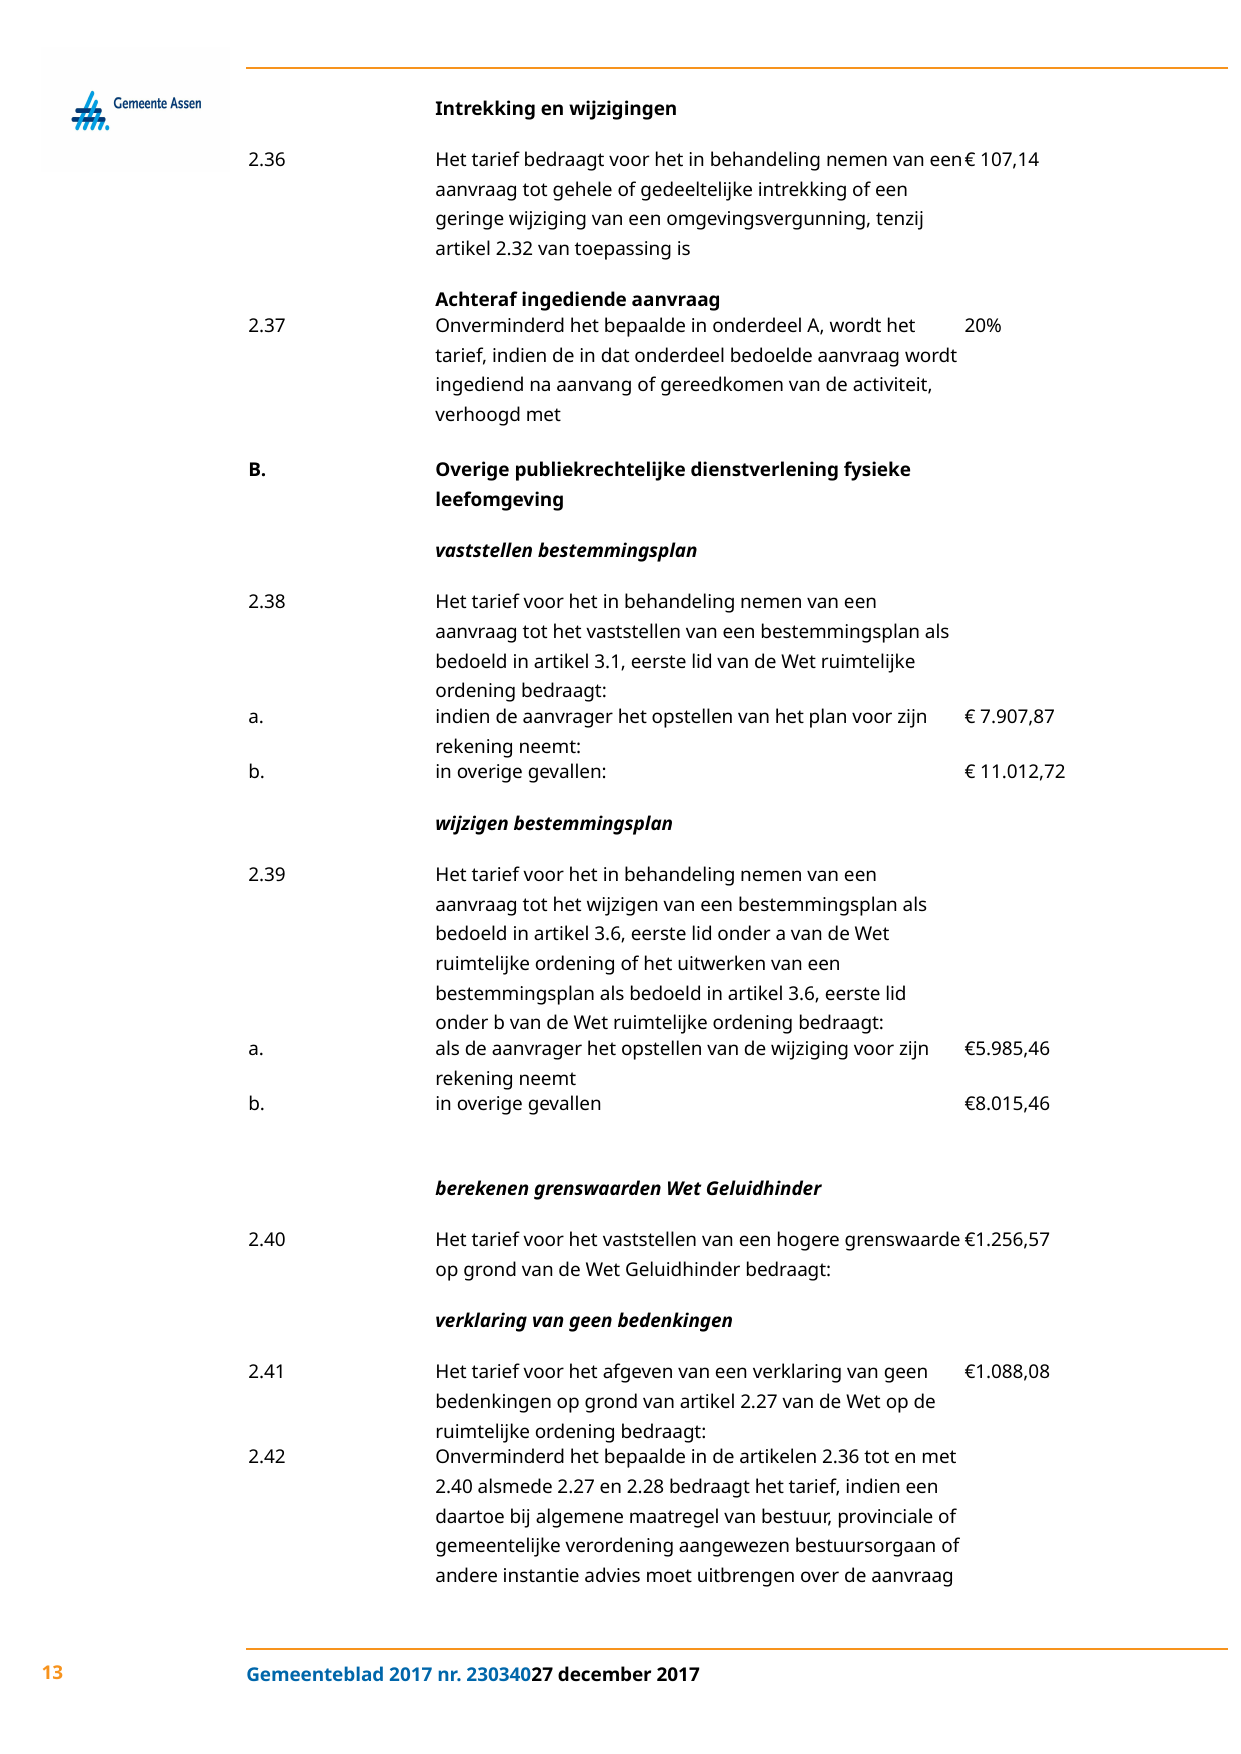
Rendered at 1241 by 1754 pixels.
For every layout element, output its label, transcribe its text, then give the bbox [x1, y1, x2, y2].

table_cell [964, 512, 1152, 537]
table_cell €1.088,08 [964, 1359, 1152, 1444]
table_cell [248, 1116, 435, 1142]
table_header [248, 1175, 435, 1201]
table_cell [248, 784, 435, 810]
table_cell [248, 1282, 435, 1307]
table_cell [964, 563, 1152, 589]
table_cell Het tarief voor het afgeven van een verklaring van geen bedenkingen op grond van artikel 2.27 van de Wet op de ruimtelijke ordening bedraagt: [435, 1359, 964, 1444]
table_cell [964, 861, 1152, 1035]
table_cell [964, 1282, 1152, 1307]
table_cell 2.42 [248, 1444, 435, 1588]
table_cell Overige publiekrechtelijke dienstverlening fysieke leefomgeving [435, 456, 964, 512]
table_cell Onverminderd het bepaalde in onderdeel A, wordt het tarief, indien de in dat onderdeel bedoelde aanvraag wordt ingediend na aanvang of gereedkomen van de activiteit, verhoogd met [435, 312, 964, 456]
table_cell [964, 261, 1152, 286]
table_cell Intrekking en wijzigingen [435, 95, 964, 121]
table_cell 2.41 [248, 1359, 435, 1444]
picture [41, 47, 231, 172]
table_cell [964, 121, 1152, 146]
table_cell a. [248, 1035, 435, 1090]
table_cell [248, 1307, 435, 1333]
table_cell [248, 537, 435, 563]
table_cell 20% [964, 312, 1152, 456]
table_cell [964, 537, 1152, 563]
table_cell [248, 810, 435, 836]
table_cell € 11.012,72 [964, 759, 1152, 784]
table_cell [964, 1333, 1152, 1359]
table_cell Onverminderd het bepaalde in de artikelen 2.36 tot en met 2.40 alsmede 2.27 en 2.28 bedraagt het tarief, indien een daartoe bij algemene maatregel van bestuur, provinciale of gemeentelijke verordening aangewezen bestuursorgaan of andere instantie advies moet uitbrengen over de aanvraag [435, 1444, 964, 1588]
table_cell [964, 1444, 1152, 1588]
table_cell [435, 261, 964, 286]
table_cell [248, 512, 435, 537]
table_header berekenen grenswaarden Wet Geluidhinder [435, 1175, 964, 1201]
table_cell [435, 563, 964, 589]
table_cell [435, 1201, 964, 1226]
table_cell 2.38 [248, 589, 435, 703]
table_cell [435, 1116, 964, 1142]
table_cell [248, 261, 435, 286]
table_cell [964, 95, 1152, 121]
table_cell [964, 456, 1152, 512]
table_cell 2.37 [248, 312, 435, 456]
table_cell Achteraf ingediende aanvraag [435, 286, 964, 312]
table_cell wijzigen bestemmingsplan [435, 810, 964, 836]
table_cell [964, 836, 1152, 861]
table_cell vaststellen bestemmingsplan [435, 537, 964, 563]
table_cell [435, 121, 964, 146]
table_cell [435, 836, 964, 861]
table_cell in overige gevallen [435, 1090, 964, 1116]
table_cell €5.985,46 [964, 1035, 1152, 1090]
table_cell [248, 286, 435, 312]
table_cell 2.40 [248, 1226, 435, 1282]
table_cell €8.015,46 [964, 1090, 1152, 1116]
table_cell a. [248, 703, 435, 758]
table_cell [248, 836, 435, 861]
table_cell [435, 512, 964, 537]
table_cell [964, 286, 1152, 312]
table_cell [435, 1282, 964, 1307]
table_cell verklaring van geen bedenkingen [435, 1307, 964, 1333]
table_cell [248, 1333, 435, 1359]
table_cell [964, 810, 1152, 836]
table_cell Het tarief bedraagt voor het in behandeling nemen van een aanvraag tot gehele of gedeeltelijke intrekking of een geringe wijziging van een omgevingsvergunning, tenzij artikel 2.32 van toepassing is [435, 146, 964, 261]
table_cell als de aanvrager het opstellen van de wijziging voor zijn rekening neemt [435, 1035, 964, 1090]
table_cell indien de aanvrager het opstellen van het plan voor zijn rekening neemt: [435, 703, 964, 758]
table_cell [435, 1333, 964, 1359]
table_cell Het tarief voor het vaststellen van een hogere grenswaarde op grond van de Wet Geluidhinder bedraagt: [435, 1226, 964, 1282]
table_cell [964, 1201, 1152, 1226]
table_header [964, 1175, 1152, 1201]
table_cell [248, 121, 435, 146]
table_cell [964, 1116, 1152, 1142]
table_cell in overige gevallen: [435, 759, 964, 784]
table_cell 2.39 [248, 861, 435, 1035]
table_cell [964, 589, 1152, 703]
table_cell b. [248, 759, 435, 784]
table_cell [248, 95, 435, 121]
table_cell 2.36 [248, 146, 435, 261]
table_cell [964, 1307, 1152, 1333]
table_cell [435, 784, 964, 810]
table_cell €1.256,57 [964, 1226, 1152, 1282]
table_cell B. [248, 456, 435, 512]
table_cell [964, 784, 1152, 810]
table_cell b. [248, 1090, 435, 1116]
table_cell Het tarief voor het in behandeling nemen van een aanvraag tot het vaststellen van een bestemmingsplan als bedoeld in artikel 3.1, eerste lid van de Wet ruimtelijke ordening bedraagt: [435, 589, 964, 703]
table_cell [248, 563, 435, 589]
table_cell [248, 1201, 435, 1226]
table_cell Het tarief voor het in behandeling nemen van een aanvraag tot het wijzigen van een bestemmingsplan als bedoeld in artikel 3.6, eerste lid onder a van de Wet ruimtelijke ordening of het uitwerken van een bestemmingsplan als bedoeld in artikel 3.6, eerste lid onder b van de Wet ruimtelijke ordening bedraagt: [435, 861, 964, 1035]
table_cell € 107,14 [964, 146, 1152, 261]
table_cell € 7.907,87 [964, 703, 1152, 758]
